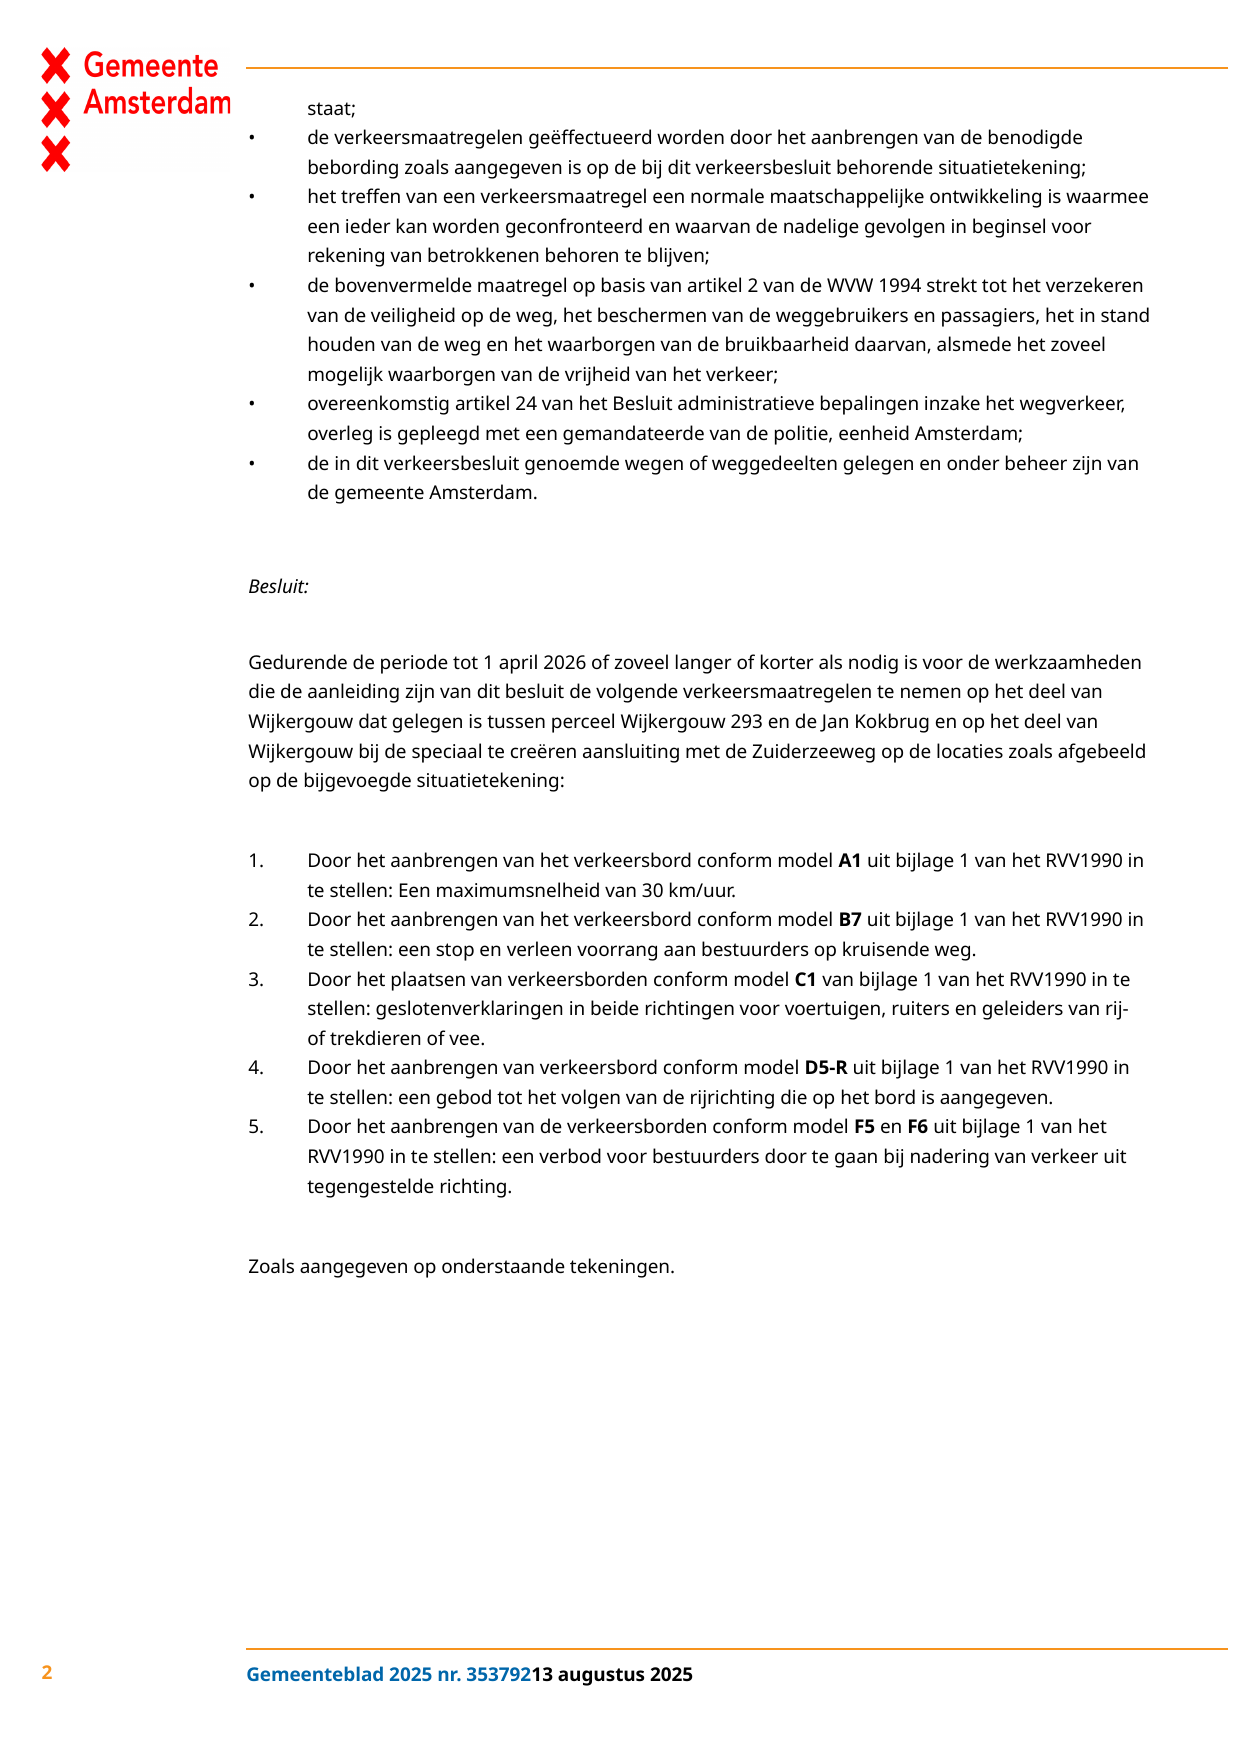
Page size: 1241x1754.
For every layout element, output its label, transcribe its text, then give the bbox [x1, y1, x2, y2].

list Door het aanbrengen van verkeersbord conform model D5-R uit bijlage 1 van het RVV1990 in te stellen: een gebod tot het volgen van de rijrichting die op het bord is aangegeven. [248, 1054, 1152, 1110]
list Door het aanbrengen van de verkeersborden conform model F5 en F6 uit bijlage 1 van het RVV1990 in te stellen: een verbod voor bestuurders door te gaan bij nadering van verkeer uit tegengestelde richting. [248, 1114, 1152, 1198]
list Door het aanbrengen van het verkeersbord conform model B7 uit bijlage 1 van het RVV1990 in te stellen: een stop en verleen voorrang aan bestuurders op kruisende weg. [248, 907, 1152, 962]
list de in dit verkeersbesluit genoemde wegen of weggedeelten gelegen en onder beheer zijn van de gemeente Amsterdam. [248, 450, 1152, 505]
text Besluit: [248, 573, 1152, 599]
list overeenkomstig artikel 24 van het Besluit administratieve bepalingen inzake het wegverkeer, overleg is gepleegd met een gemandateerde van de politie, eenheid Amsterdam; [248, 391, 1152, 446]
list de verkeersmaatregelen geëffectueerd worden door het aanbrengen van de benodigde bebording zoals aangegeven is op de bij dit verkeersbesluit behorende situatietekening; [248, 124, 1152, 180]
list Door het aanbrengen van het verkeersbord conform model A1 uit bijlage 1 van het RVV1990 in te stellen: Een maximumsnelheid van 30 km/uur. [248, 847, 1152, 903]
list het treffen van een verkeersmaatregel een normale maatschappelijke ontwikkeling is waarmee een ieder kan worden geconfronteerd en waarvan de nadelige gevolgen in beginsel voor rekening van betrokkenen behoren te blijven; [248, 183, 1152, 268]
list Door het plaatsen van verkeersborden conform model C1 van bijlage 1 van het RVV1990 in te stellen: geslotenverklaringen in beide richtingen voor voertuigen, ruiters en geleiders van rij- of trekdieren of vee. [248, 966, 1152, 1051]
list de bovenvermelde maatregel op basis van artikel 2 van de WVW 1994 strekt tot het verzekeren van de veiligheid op de weg, het beschermen van de weggebruikers en passagiers, het in stand houden van de weg en het waarborgen van de bruikbaarheid daarvan, alsmede het zoveel mogelijk waarborgen van de vrijheid van het verkeer; [248, 272, 1152, 387]
text Gedurende de periode tot 1 april 2026 of zoveel langer of korter als nodig is voor de werkzaamheden die de aanleiding zijn van dit besluit de volgende verkeersmaatregelen te nemen op het deel van Wijkergouw dat gelegen is tussen perceel Wijkergouw 293 en de Jan Kokbrug en op het deel van Wijkergouw bij de speciaal te creëren aansluiting met de Zuiderzeeweg op de locaties zoals afgebeeld op de bijgevoegde situatietekening: [248, 649, 1152, 793]
text Zoals aangegeven op onderstaande tekeningen. [248, 1253, 1152, 1278]
picture [41, 47, 231, 172]
list staat; [248, 95, 1152, 121]
